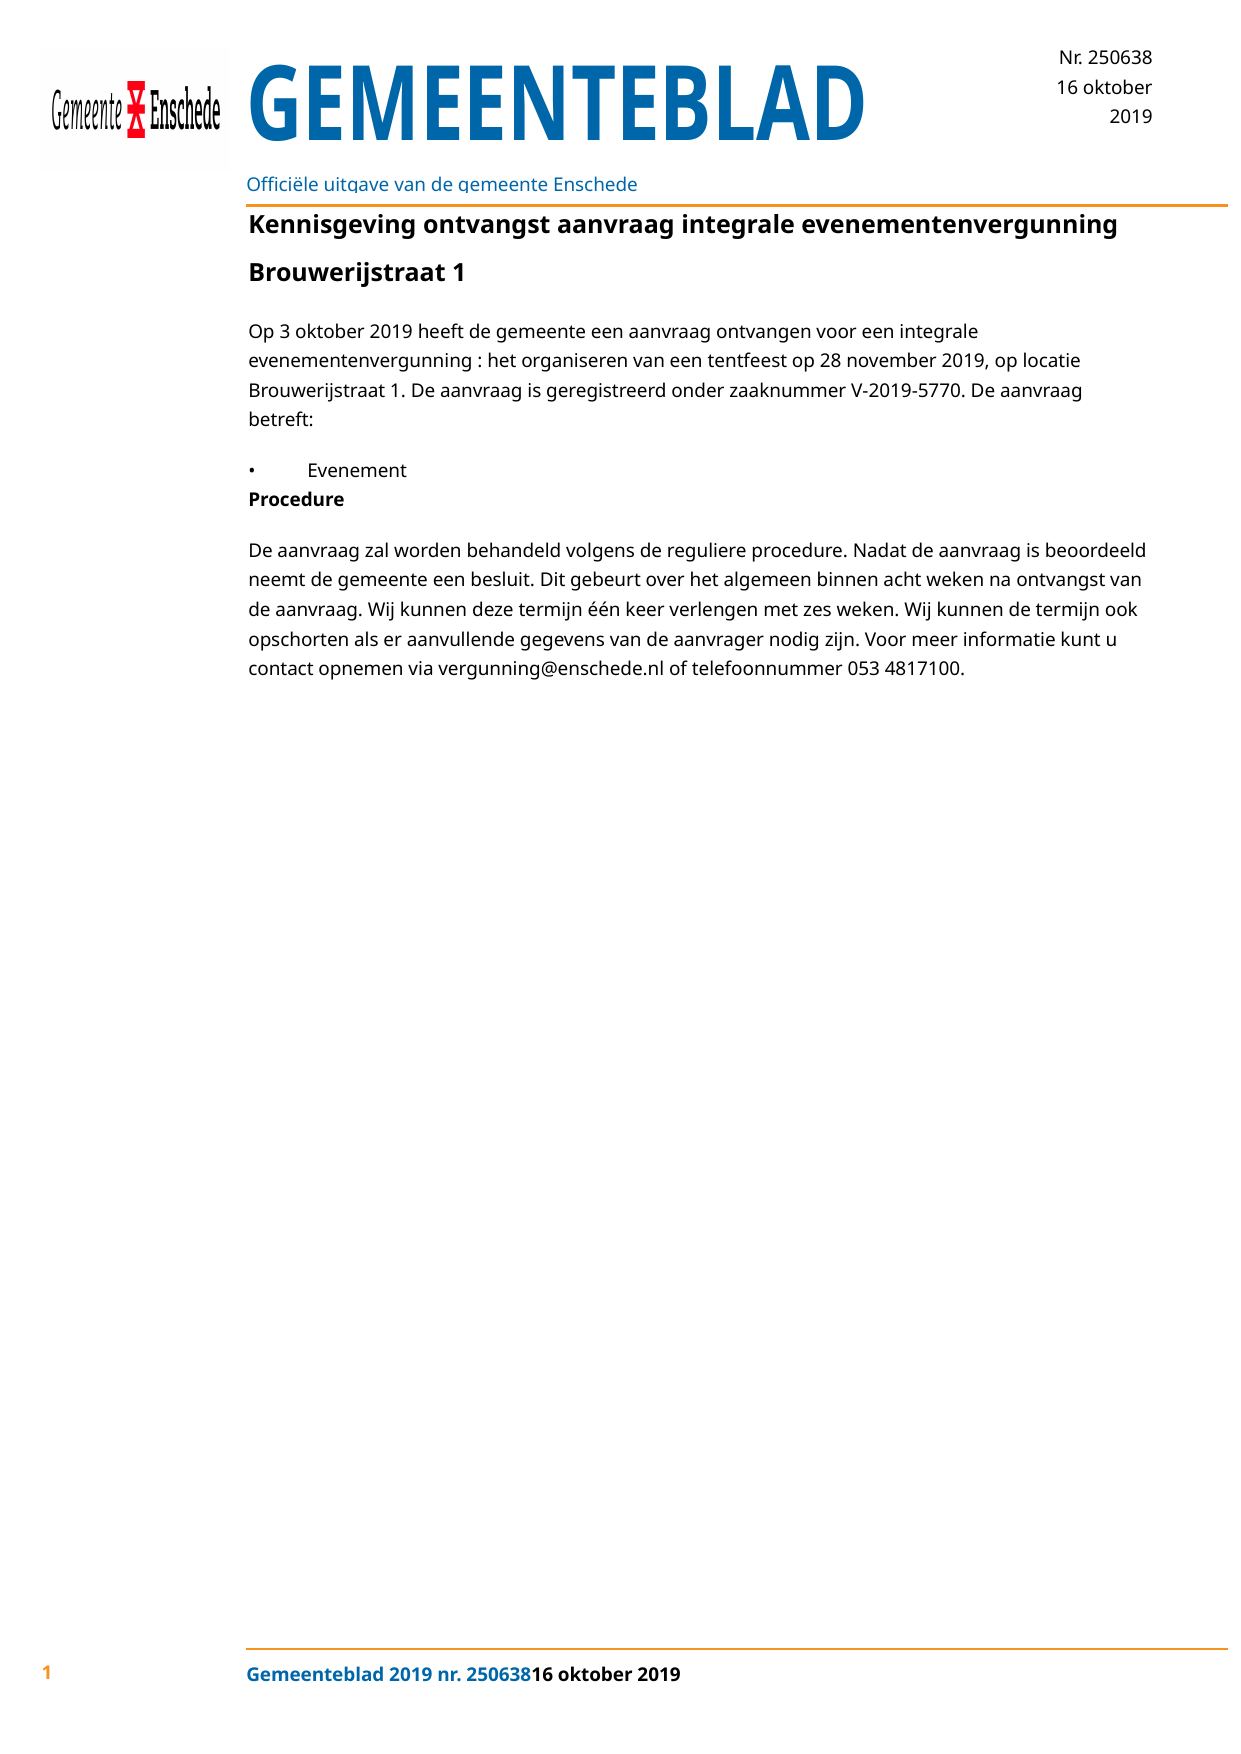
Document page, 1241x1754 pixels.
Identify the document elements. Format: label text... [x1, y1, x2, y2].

text De aanvraag zal worden behandeld volgens de reguliere procedure. Nadat de aanvraag is beoordeeld neemt de gemeente een besluit. Dit gebeurt over het algemeen binnen acht weken na ontvangst van de aanvraag. Wij kunnen deze termijn één keer verlengen met zes weken. Wij kunnen de termijn ook opschorten als er aanvullende gegevens van de aanvrager nodig zijn. Voor meer informatie kunt u contact opnemen via vergunning@enschede.nl of telefoonnummer 053 4817100. [248, 537, 1152, 681]
text Procedure [248, 487, 1152, 512]
text Kennisgeving ontvangst aanvraag integrale evenementenvergunning Brouwerijstraat 1 [248, 207, 1152, 288]
picture [41, 47, 231, 172]
text Op 3 oktober 2019 heeft de gemeente een aanvraag ontvangen voor een integrale evenementenvergunning : het organiseren van een tentfeest op 28 november 2019, op locatie Brouwerijstraat 1. De aanvraag is geregistreerd onder zaaknummer V-2019-5770. De aanvraag betreft: [248, 318, 1152, 432]
list Evenement [248, 457, 1152, 483]
